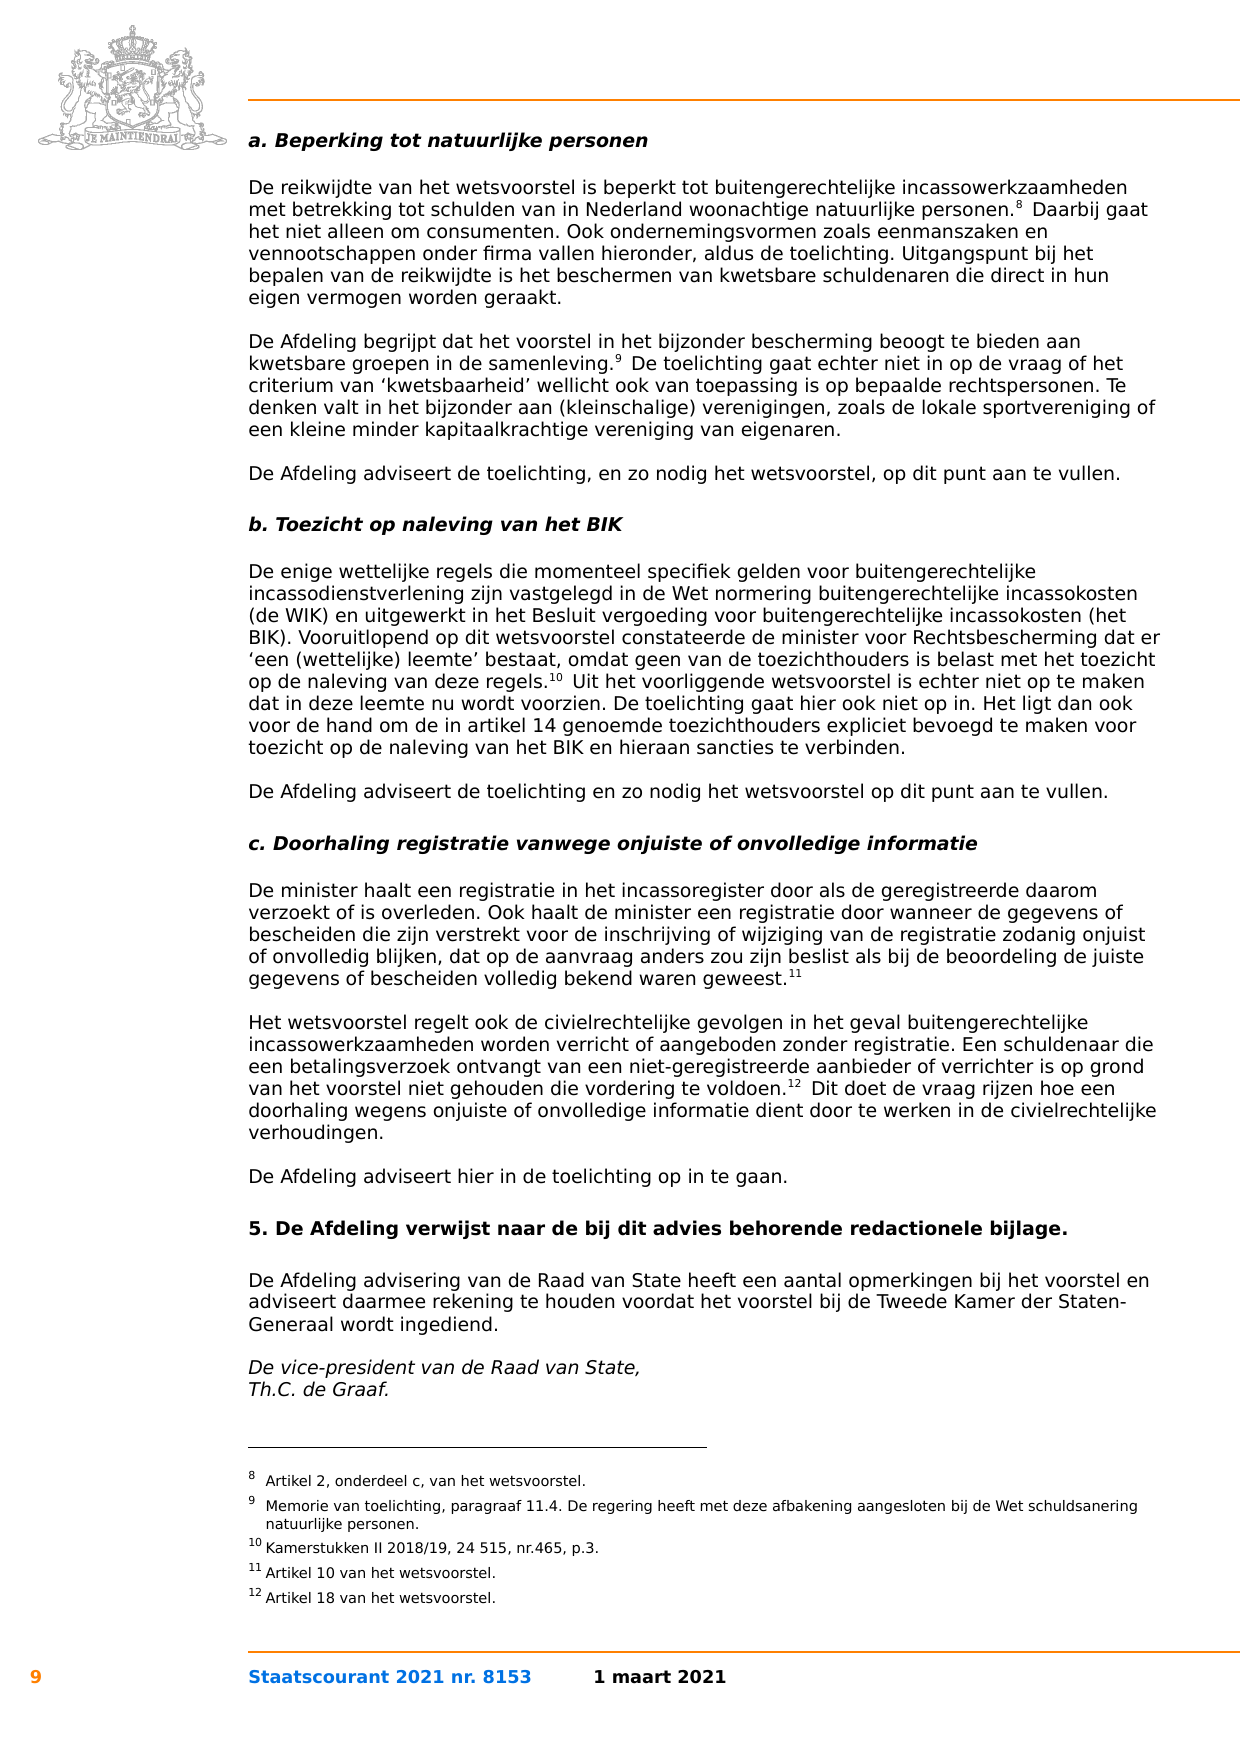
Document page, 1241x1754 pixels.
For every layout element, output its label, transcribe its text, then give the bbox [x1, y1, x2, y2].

subtitle 5. De Afdeling verwijst naar de bij dit advies behorende redactionele bijlage. [248, 1217, 1163, 1239]
text De vice-president van de Raad van State, Th.C. de Graaf. [248, 1357, 1163, 1401]
subtitle c. Doorhaling registratie vanwege onjuiste of onvolledige informatie [248, 833, 1163, 855]
text Artikel 2, onderdeel c, van het wetsvoorstel. [248, 1469, 1163, 1491]
text De Afdeling adviseert de toelichting en zo nodig het wetsvoorstel op dit punt aan te vullen. [248, 781, 1163, 803]
subtitle a. Beperking tot natuurlijke personen [248, 130, 1163, 152]
text De minister haalt een registratie in het incassoregister door als de geregistreerde daarom verzoekt of is overleden. Ook haalt de minister een registratie door wanneer de gegevens of bescheiden die zijn verstrekt voor de inschrijving of wijziging van de registratie zodanig onjuist of onvolledig blijken, dat op de aanvraag anders zou zijn beslist als bij de beoordeling de juiste gegevens of bescheiden volledig bekend waren geweest. [248, 880, 1163, 990]
text De Afdeling adviseert de toelichting, en zo nodig het wetsvoorstel, op dit punt aan te vullen. [248, 462, 1163, 484]
text Artikel 10 van het wetsvoorstel. [248, 1561, 1163, 1583]
text De Afdeling begrijpt dat het voorstel in het bijzonder bescherming beoogt te bieden aan kwetsbare groepen in de samenleving. De toelichting gaat echter niet in op de vraag of het criterium van ‘kwetsbaarheid’ wellicht ook van toepassing is op bepaalde rechtspersonen. Te denken valt in het bijzonder aan (kleinschalige) verenigingen, zoals de lokale sportvereniging of een kleine minder kapitaalkrachtige vereniging van eigenaren. [248, 331, 1163, 441]
text Memorie van toelichting, paragraaf 11.4. De regering heeft met deze afbakening aangesloten bij de Wet schuldsanering natuurlijke personen. [248, 1494, 1163, 1533]
text De Afdeling advisering van de Raad van State heeft een aantal opmerkingen bij het voorstel en adviseert daarmee rekening te houden voordat het voorstel bij de Tweede Kamer der Staten-Generaal wordt ingediend. [248, 1269, 1163, 1335]
picture [38, 25, 227, 150]
text De Afdeling adviseert hier in de toelichting op in te gaan. [248, 1166, 1163, 1187]
text Het wetsvoorstel regelt ook de civielrechtelijke gevolgen in het geval buitengerechtelijke incassowerkzaamheden worden verricht of aangeboden zonder registratie. Een schuldenaar die een betalingsverzoek ontvangt van een niet-geregistreerde aanbieder of verrichter is op grond van het voorstel niet gehouden die vordering te voldoen. Dit doet de vraag rijzen hoe een doorhaling wegens onjuiste of onvolledige informatie dient door te werken in de civielrechtelijke verhoudingen. [248, 1012, 1163, 1144]
text Artikel 18 van het wetsvoorstel. [248, 1586, 1163, 1608]
text De reikwijdte van het wetsvoorstel is beperkt tot buitengerechtelijke incassowerkzaamheden met betrekking tot schulden van in Nederland woonachtige natuurlijke personen. Daarbij gaat het niet alleen om consumenten. Ook ondernemingsvormen zoals eenmanszaken en vennootschappen onder firma vallen hieronder, aldus de toelichting. Uitgangspunt bij het bepalen van de reikwijdte is het beschermen van kwetsbare schuldenaren die direct in hun eigen vermogen worden geraakt. [248, 177, 1163, 309]
subtitle b. Toezicht op naleving van het BIK [248, 514, 1163, 536]
text Kamerstukken II 2018/19, 24 515, nr.465, p.3. [248, 1536, 1163, 1558]
text De enige wettelijke regels die momenteel specifiek gelden voor buitengerechtelijke incassodienstverlening zijn vastgelegd in de Wet normering buitengerechtelijke incassokosten (de WIK) en uitgewerkt in het Besluit vergoeding voor buitengerechtelijke incassokosten (het BIK). Vooruitlopend op dit wetsvoorstel constateerde de minister voor Rechtsbescherming dat er ‘een (wettelijke) leemte’ bestaat, omdat geen van de toezichthouders is belast met het toezicht op de naleving van deze regels. Uit het voorliggende wetsvoorstel is echter niet op te maken dat in deze leemte nu wordt voorzien. De toelichting gaat hier ook niet op in. Het ligt dan ook voor de hand om de in artikel 14 genoemde toezichthouders expliciet bevoegd te maken voor toezicht op de naleving van het BIK en hieraan sancties te verbinden. [248, 561, 1163, 759]
